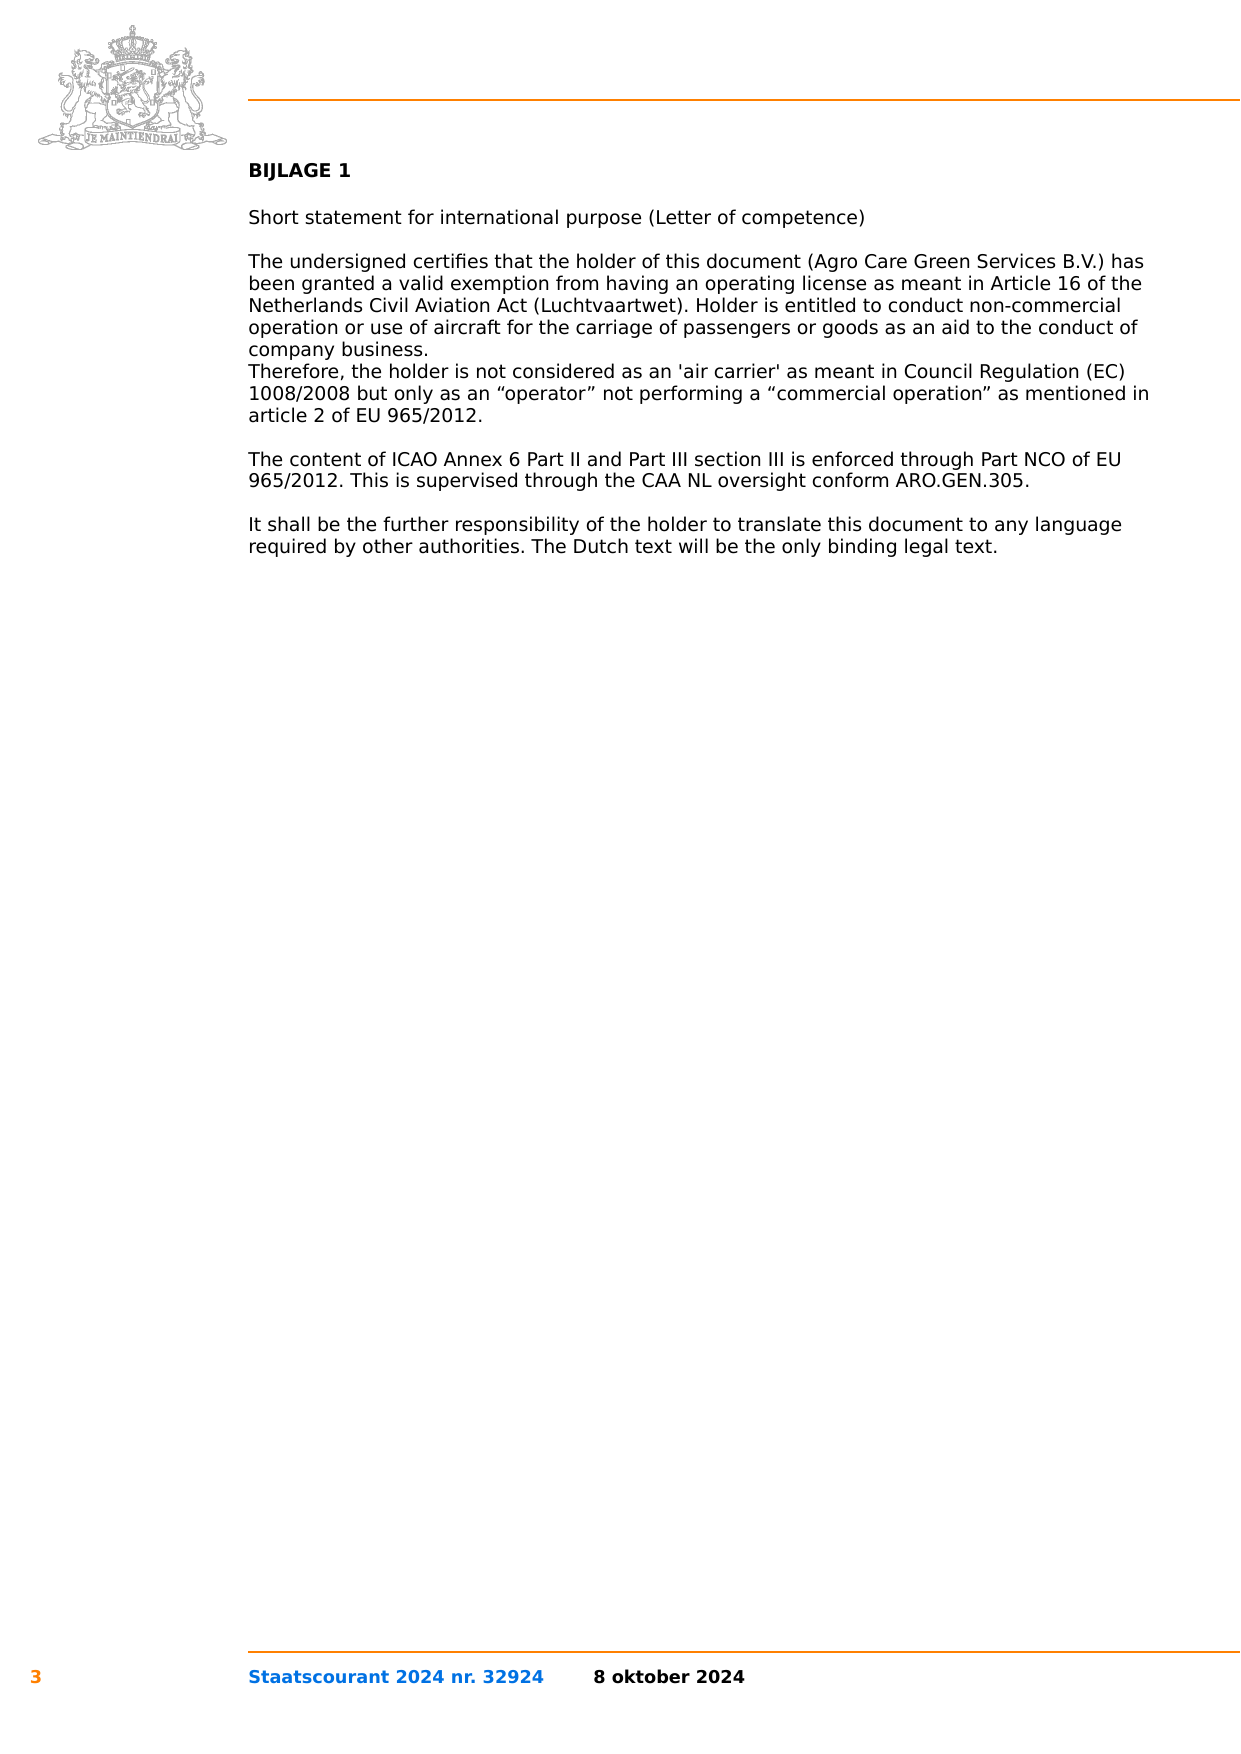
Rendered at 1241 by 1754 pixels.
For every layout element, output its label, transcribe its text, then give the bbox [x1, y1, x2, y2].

picture [38, 25, 227, 150]
text It shall be the further responsibility of the holder to translate this document to any language required by other authorities. The Dutch text will be the only binding legal text. [248, 514, 1163, 558]
subtitle BIJLAGE 1 [248, 160, 1163, 182]
text Short statement for international purpose (Letter of competence) [248, 207, 1163, 229]
text The content of ICAO Annex 6 Part II and Part III section III is enforced through Part NCO of EU 965/2012. This is supervised through the CAA NL oversight conform ARO.GEN.305. [248, 448, 1163, 492]
text Therefore, the holder is not considered as an 'air carrier' as meant in Council Regulation (EC) 1008/2008 but only as an “operator” not performing a “commercial operation” as mentioned in article 2 of EU 965/2012. [248, 361, 1163, 427]
text The undersigned certifies that the holder of this document (Agro Care Green Services B.V.) has been granted a valid exemption from having an operating license as meant in Article 16 of the Netherlands Civil Aviation Act (Luchtvaartwet). Holder is entitled to conduct non-commercial operation or use of aircraft for the carriage of passengers or goods as an aid to the conduct of company business. [248, 251, 1163, 361]
